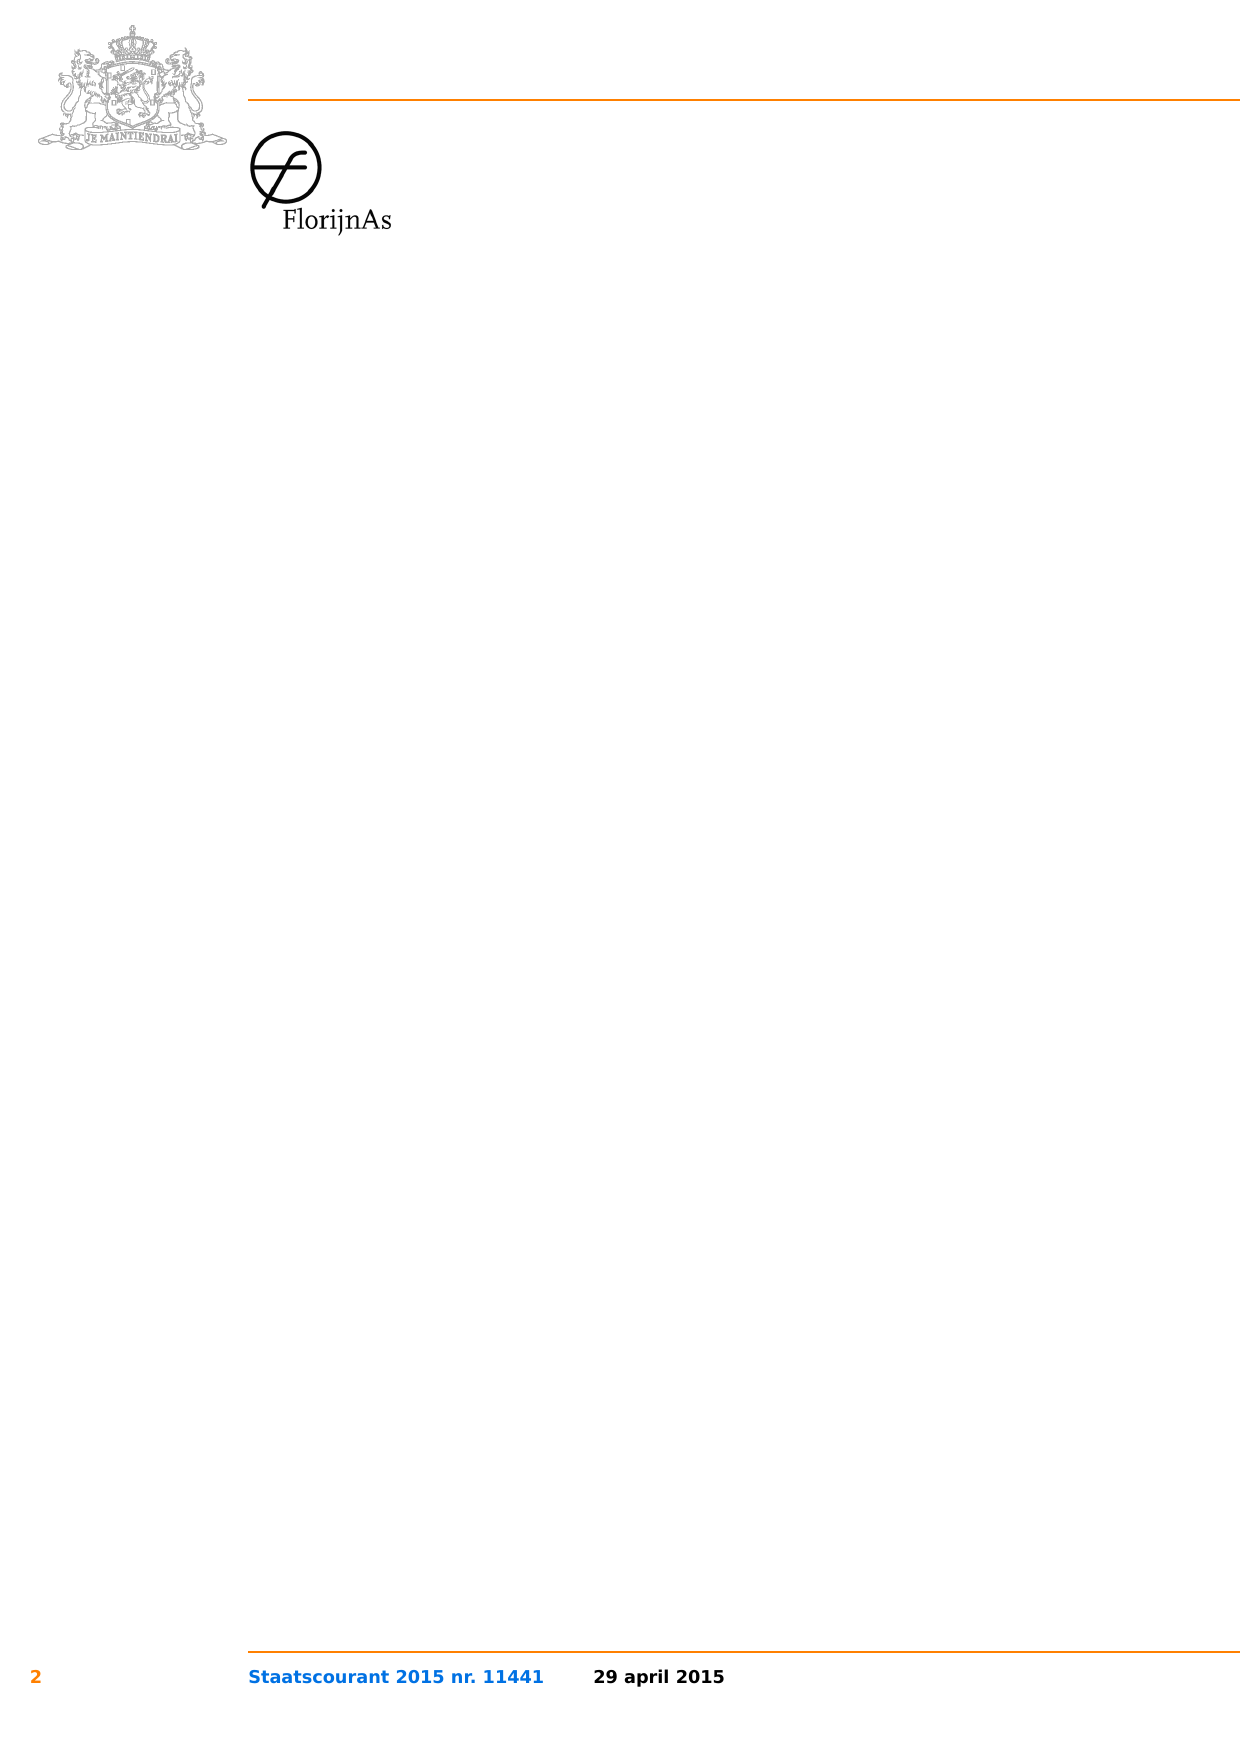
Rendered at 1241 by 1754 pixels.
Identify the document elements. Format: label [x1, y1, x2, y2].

picture [38, 25, 227, 150]
picture [248, 130, 396, 237]
